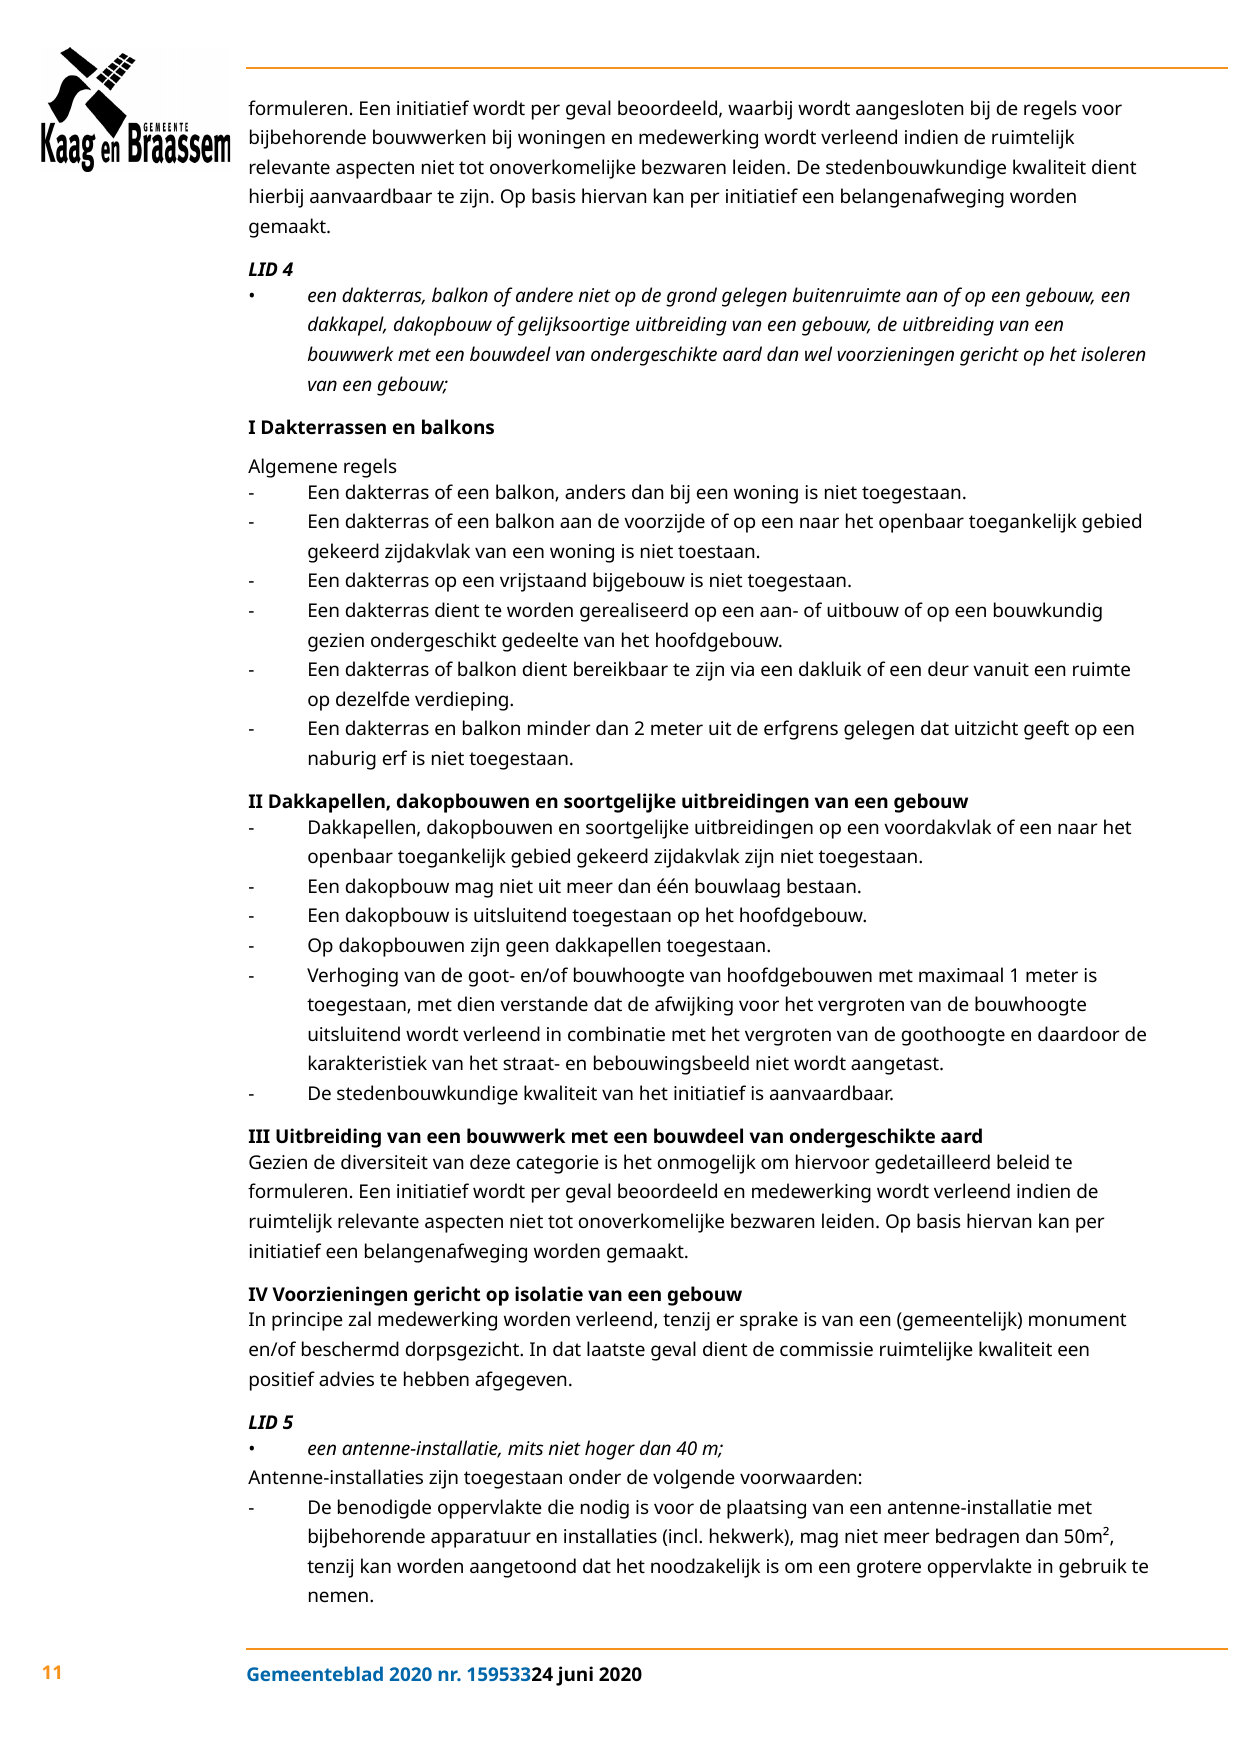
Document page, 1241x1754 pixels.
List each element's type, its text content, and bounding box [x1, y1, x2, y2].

list een dakterras, balkon of andere niet op de grond gelegen buitenruimte aan of op een gebouw, een dakkapel, dakopbouw of gelijksoortige uitbreiding van een gebouw, de uitbreiding van een bouwwerk met een bouwdeel van ondergeschikte aard dan wel voorzieningen gericht op het isoleren van een gebouw; [248, 282, 1152, 396]
list Een dakopbouw mag niet uit meer dan één bouwlaag bestaan. [248, 873, 1152, 899]
list Een dakterras of balkon dient bereikbaar te zijn via een dakluik of een deur vanuit een ruimte op dezelfde verdieping. [248, 656, 1152, 712]
list Een dakterras of een balkon, anders dan bij een woning is niet toegestaan. [248, 479, 1152, 504]
text III Uitbreiding van een bouwwerk met een bouwdeel van ondergeschikte aard [248, 1123, 1152, 1149]
list Verhoging van de goot- en/of bouwhoogte van hoofdgebouwen met maximaal 1 meter is toegestaan, met dien verstande dat de afwijking voor het vergroten van de bouwhoogte uitsluitend wordt verleend in combinatie met het vergroten van de goothoogte en daardoor de karakteristiek van het straat- en bebouwingsbeeld niet wordt aangetast. [248, 962, 1152, 1076]
text II Dakkapellen, dakopbouwen en soortgelijke uitbreidingen van een gebouw [248, 788, 1152, 814]
text Gezien de diversiteit van deze categorie is het onmogelijk om hiervoor gedetailleerd beleid te formuleren. Een initiatief wordt per geval beoordeeld en medewerking wordt verleend indien de ruimtelijk relevante aspecten niet tot onoverkomelijke bezwaren leiden. Op basis hiervan kan per initiatief een belangenafweging worden gemaakt. [248, 1149, 1152, 1263]
list Een dakopbouw is uitsluitend toegestaan op het hoofdgebouw. [248, 903, 1152, 928]
picture [41, 47, 231, 172]
text LID 5 [248, 1409, 1152, 1435]
list Een dakterras en balkon minder dan 2 meter uit de erfgrens gelegen dat uitzicht geeft op een naburig erf is niet toegestaan. [248, 716, 1152, 771]
list Een dakterras op een vrijstaand bijgebouw is niet toegestaan. [248, 568, 1152, 593]
text LID 4 [248, 256, 1152, 282]
list een antenne-installatie, mits niet hoger dan 40 m; [248, 1435, 1152, 1460]
text Algemene regels [248, 453, 1152, 479]
list Op dakopbouwen zijn geen dakkapellen toegestaan. [248, 932, 1152, 958]
list Een dakterras dient te worden gerealiseerd op een aan- of uitbouw of op een bouwkundig gezien ondergeschikt gedeelte van het hoofdgebouw. [248, 597, 1152, 652]
list Dakkapellen, dakopbouwen en soortgelijke uitbreidingen op een voordakvlak of een naar het openbaar toegankelijk gebied gekeerd zijdakvlak zijn niet toegestaan. [248, 814, 1152, 869]
text formuleren. Een initiatief wordt per geval beoordeeld, waarbij wordt aangesloten bij de regels voor bijbehorende bouwwerken bij woningen en medewerking wordt verleend indien de ruimtelijk relevante aspecten niet tot onoverkomelijke bezwaren leiden. De stedenbouwkundige kwaliteit dient hierbij aanvaardbaar te zijn. Op basis hiervan kan per initiatief een belangenafweging worden gemaakt. [248, 95, 1152, 239]
text IV Voorzieningen gericht op isolatie van een gebouw [248, 1281, 1152, 1307]
text Antenne-installaties zijn toegestaan onder de volgende voorwaarden: [248, 1464, 1152, 1490]
text In principe zal medewerking worden verleend, tenzij er sprake is van een (gemeentelijk) monument en/of beschermd dorpsgezicht. In dat laatste geval dient de commissie ruimtelijke kwaliteit een positief advies te hebben afgegeven. [248, 1307, 1152, 1392]
list De stedenbouwkundige kwaliteit van het initiatief is aanvaardbaar. [248, 1080, 1152, 1106]
text I Dakterrassen en balkons [248, 414, 1152, 439]
list De benodigde oppervlakte die nodig is voor de plaatsing van een antenne-installatie met bijbehorende apparatuur en installaties (incl. hekwerk), mag niet meer bedragen dan 50m², tenzij kan worden aangetoond dat het noodzakelijk is om een grotere oppervlakte in gebruik te nemen. [248, 1494, 1152, 1608]
list Een dakterras of een balkon aan de voorzijde of op een naar het openbaar toegankelijk gebied gekeerd zijdakvlak van een woning is niet toestaan. [248, 508, 1152, 564]
